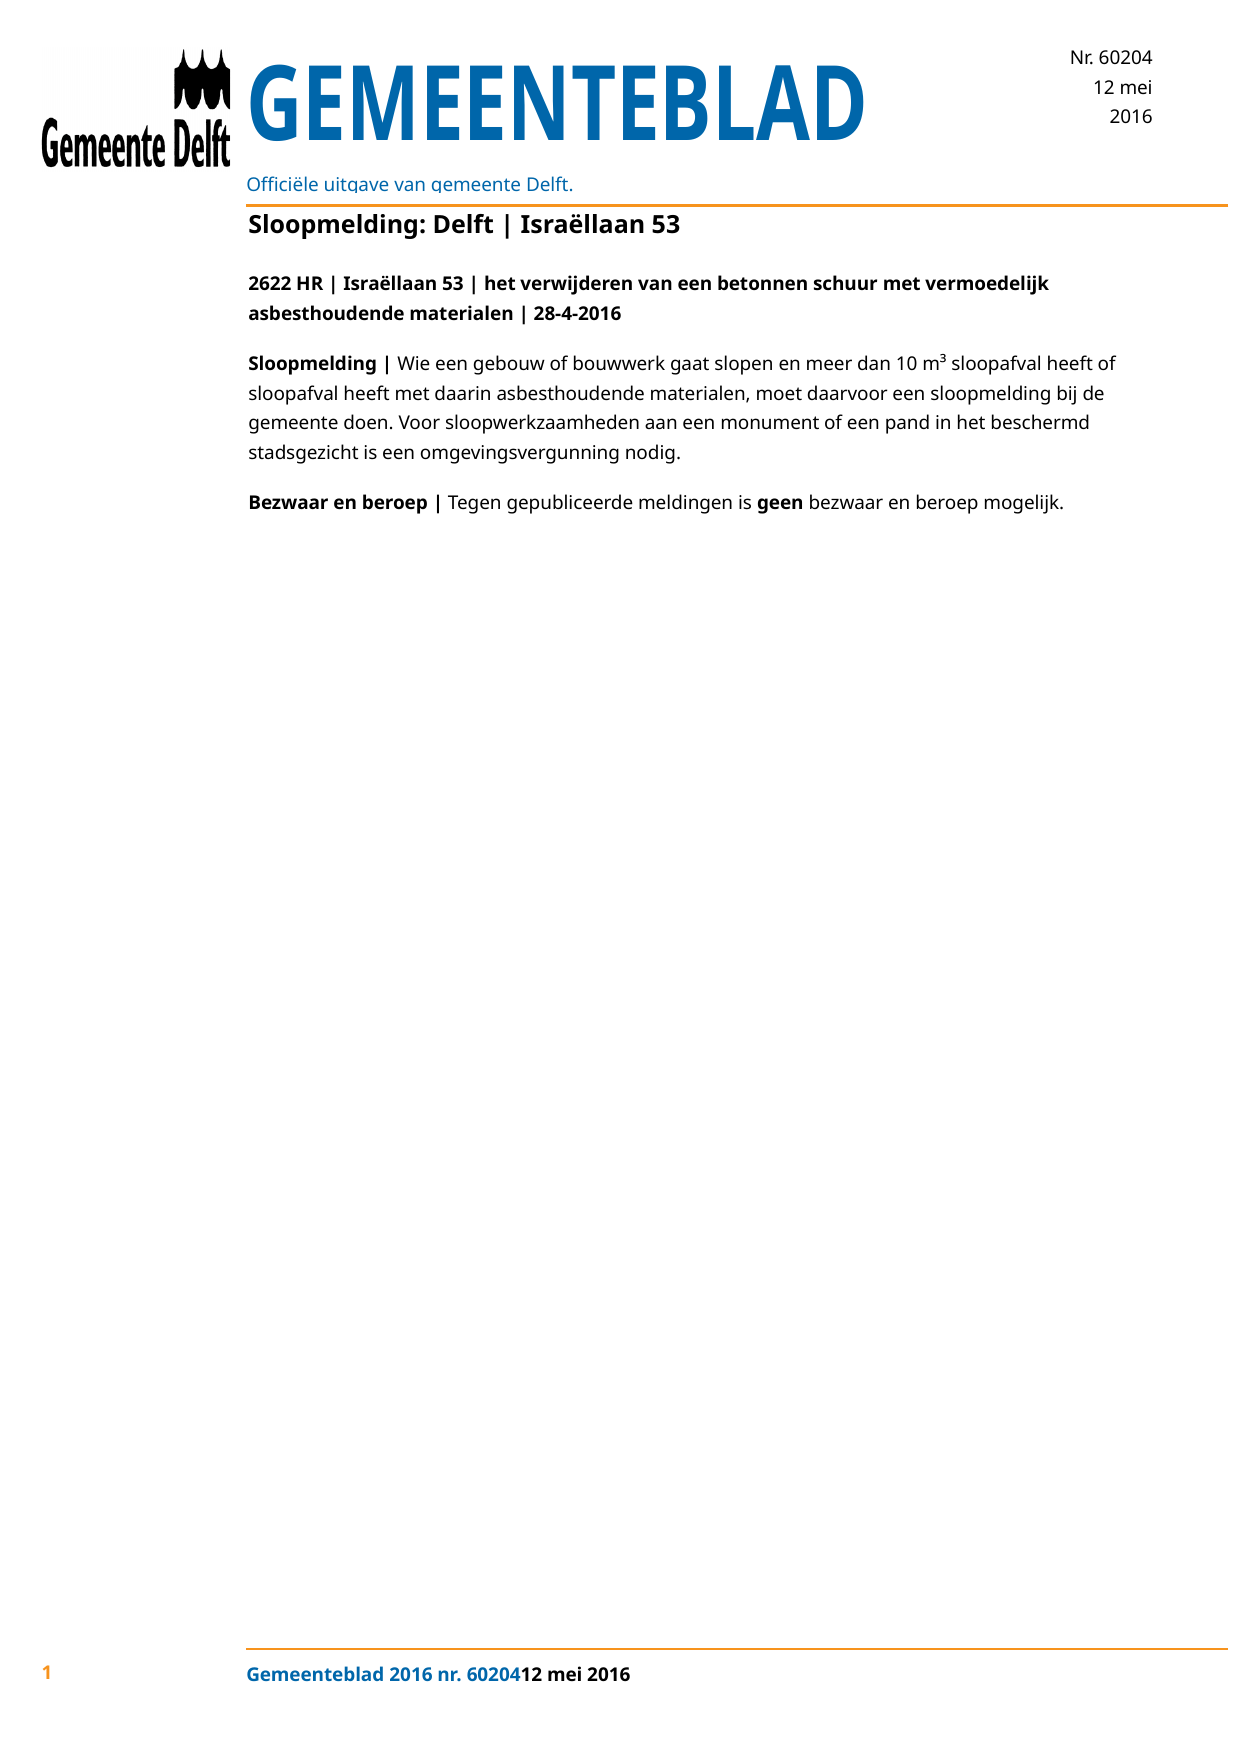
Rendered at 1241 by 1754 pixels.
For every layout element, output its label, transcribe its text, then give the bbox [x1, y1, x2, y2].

text Bezwaar en beroep | Tegen gepubliceerde meldingen is geen bezwaar en beroep mogelijk. [248, 489, 1152, 515]
text Sloopmelding: Delft | Israëllaan 53 [248, 207, 1152, 241]
text Sloopmelding | Wie een gebouw of bouwwerk gaat slopen en meer dan 10 m³ sloopafval heeft of sloopafval heeft met daarin asbesthoudende materialen, moet daarvoor een sloopmelding bij de gemeente doen. Voor sloopwerkzaamheden aan een monument of een pand in het beschermd stadsgezicht is een omgevingsvergunning nodig. [248, 350, 1152, 465]
text 2622 HR | Israëllaan 53 | het verwijderen van een betonnen schuur met vermoedelijk asbesthoudende materialen | 28-4-2016 [248, 270, 1152, 326]
picture [41, 47, 231, 172]
